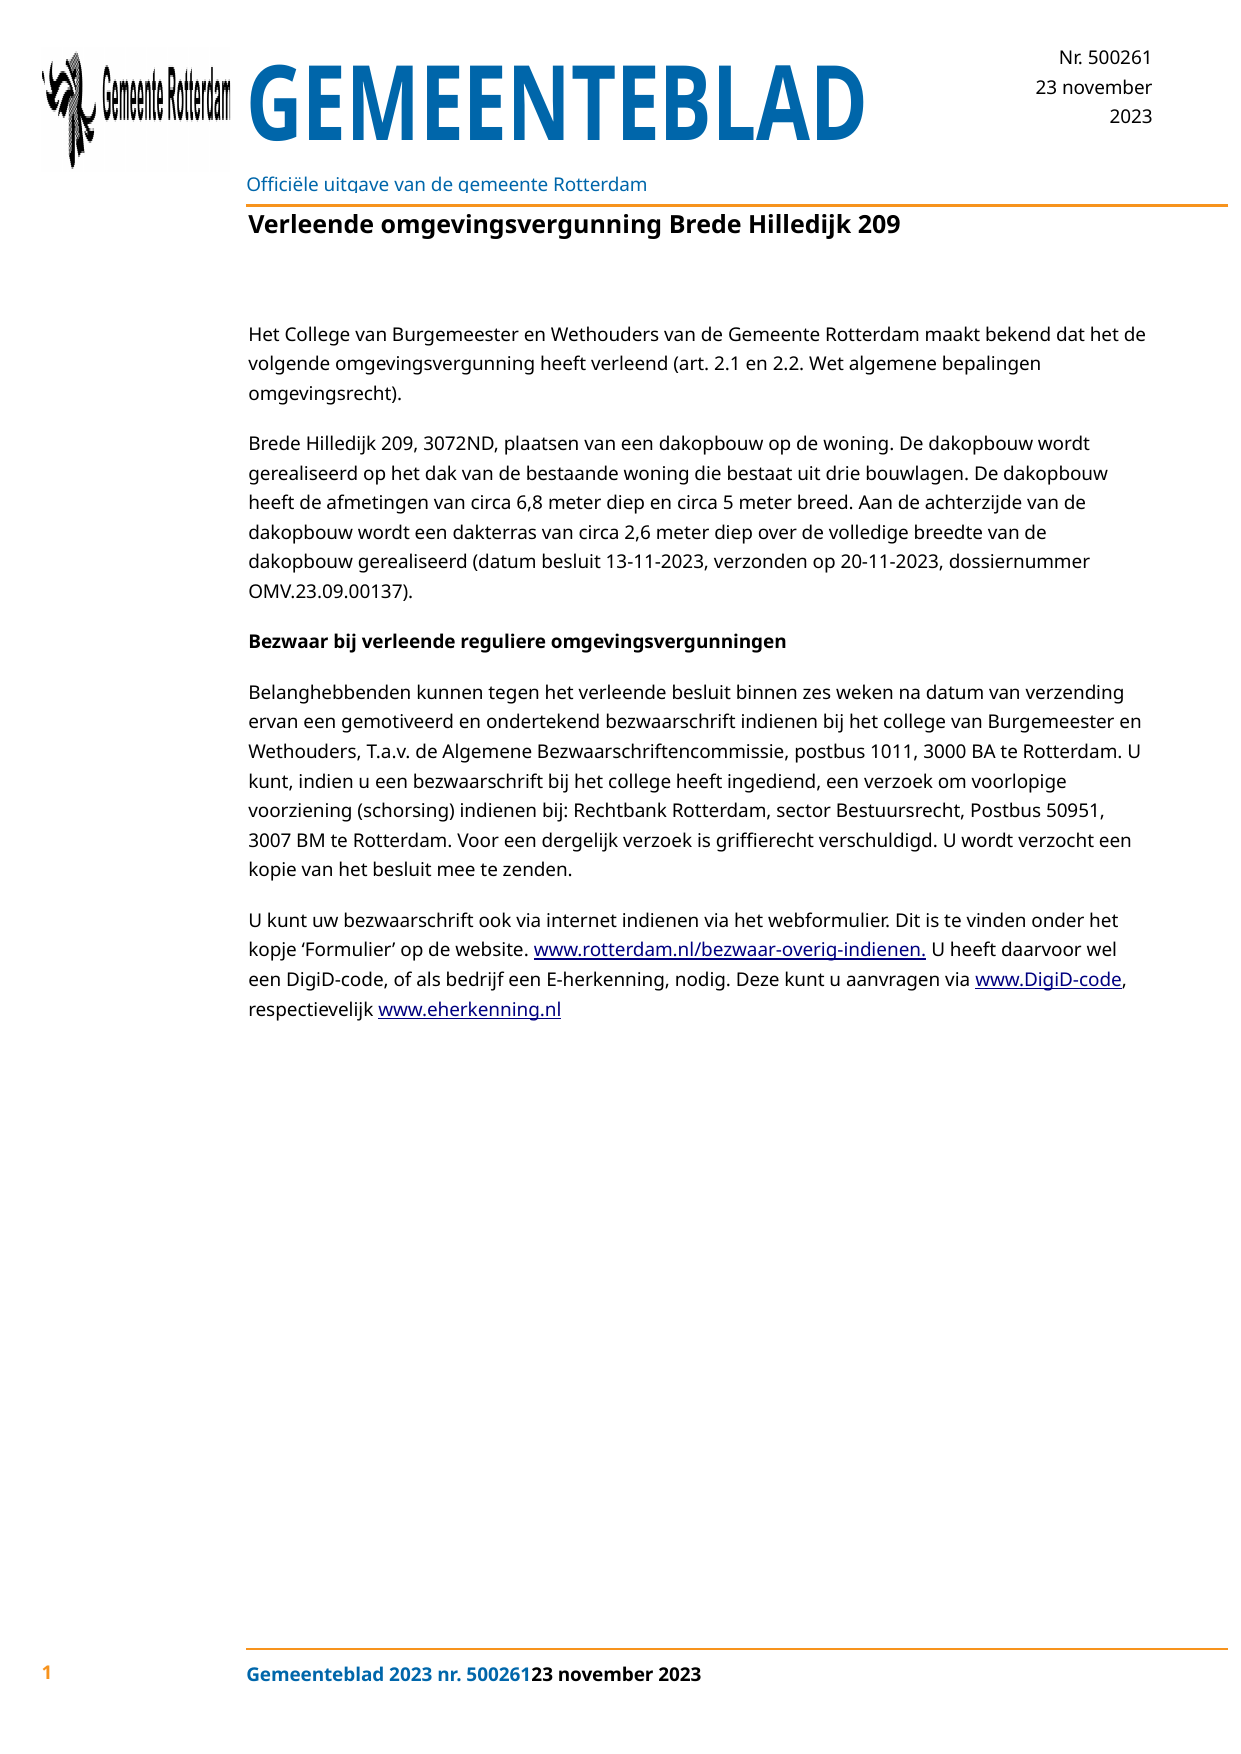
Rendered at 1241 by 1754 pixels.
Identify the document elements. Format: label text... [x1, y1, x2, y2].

text Belanghebbenden kunnen tegen het verleende besluit binnen zes weken na datum van verzending ervan een gemotiveerd en ondertekend bezwaarschrift indienen bij het college van Burgemeester en Wethouders, T.a.v. de Algemene Bezwaarschriftencommissie, postbus 1011, 3000 BA te Rotterdam. U kunt, indien u een bezwaarschrift bij het college heeft ingediend, een verzoek om voorlopige voorziening (schorsing) indienen bij: Rechtbank Rotterdam, sector Bestuursrecht, Postbus 50951, 3007 BM te Rotterdam. Voor een dergelijk verzoek is griffierecht verschuldigd. U wordt verzocht een kopie van het besluit mee te zenden. [248, 679, 1152, 882]
text Het College van Burgemeester en Wethouders van de Gemeente Rotterdam maakt bekend dat het de volgende omgevingsvergunning heeft verleend (art. 2.1 en 2.2. Wet algemene bepalingen omgevingsrecht). [248, 321, 1152, 406]
text U kunt uw bezwaarschrift ook via internet indienen via het webformulier. Dit is te vinden onder het kopje ‘Formulier’ op de website. www.rotterdam.nl/bezwaar-overig-indienen. U heeft daarvoor wel een DigiD-code, of als bedrijf een E-herkenning, nodig. Deze kunt u aanvragen via www.DigiD-code, respectievelijk www.eherkenning.nl [248, 907, 1152, 1021]
text Bezwaar bij verleende reguliere omgevingsvergunningen [248, 629, 1152, 654]
text Verleende omgevingsvergunning Brede Hilledijk 209 [248, 207, 1152, 241]
text Brede Hilledijk 209, 3072ND, plaatsen van een dakopbouw op de woning. De dakopbouw wordt gerealiseerd op het dak van de bestaande woning die bestaat uit drie bouwlagen. De dakopbouw heeft de afmetingen van circa 6,8 meter diep en circa 5 meter breed. Aan de achterzijde van de dakopbouw wordt een dakterras van circa 2,6 meter diep over de volledige breedte van de dakopbouw gerealiseerd (datum besluit 13-11-2023, verzonden op 20-11-2023, dossiernummer OMV.23.09.00137). [248, 430, 1152, 604]
picture [41, 47, 231, 172]
